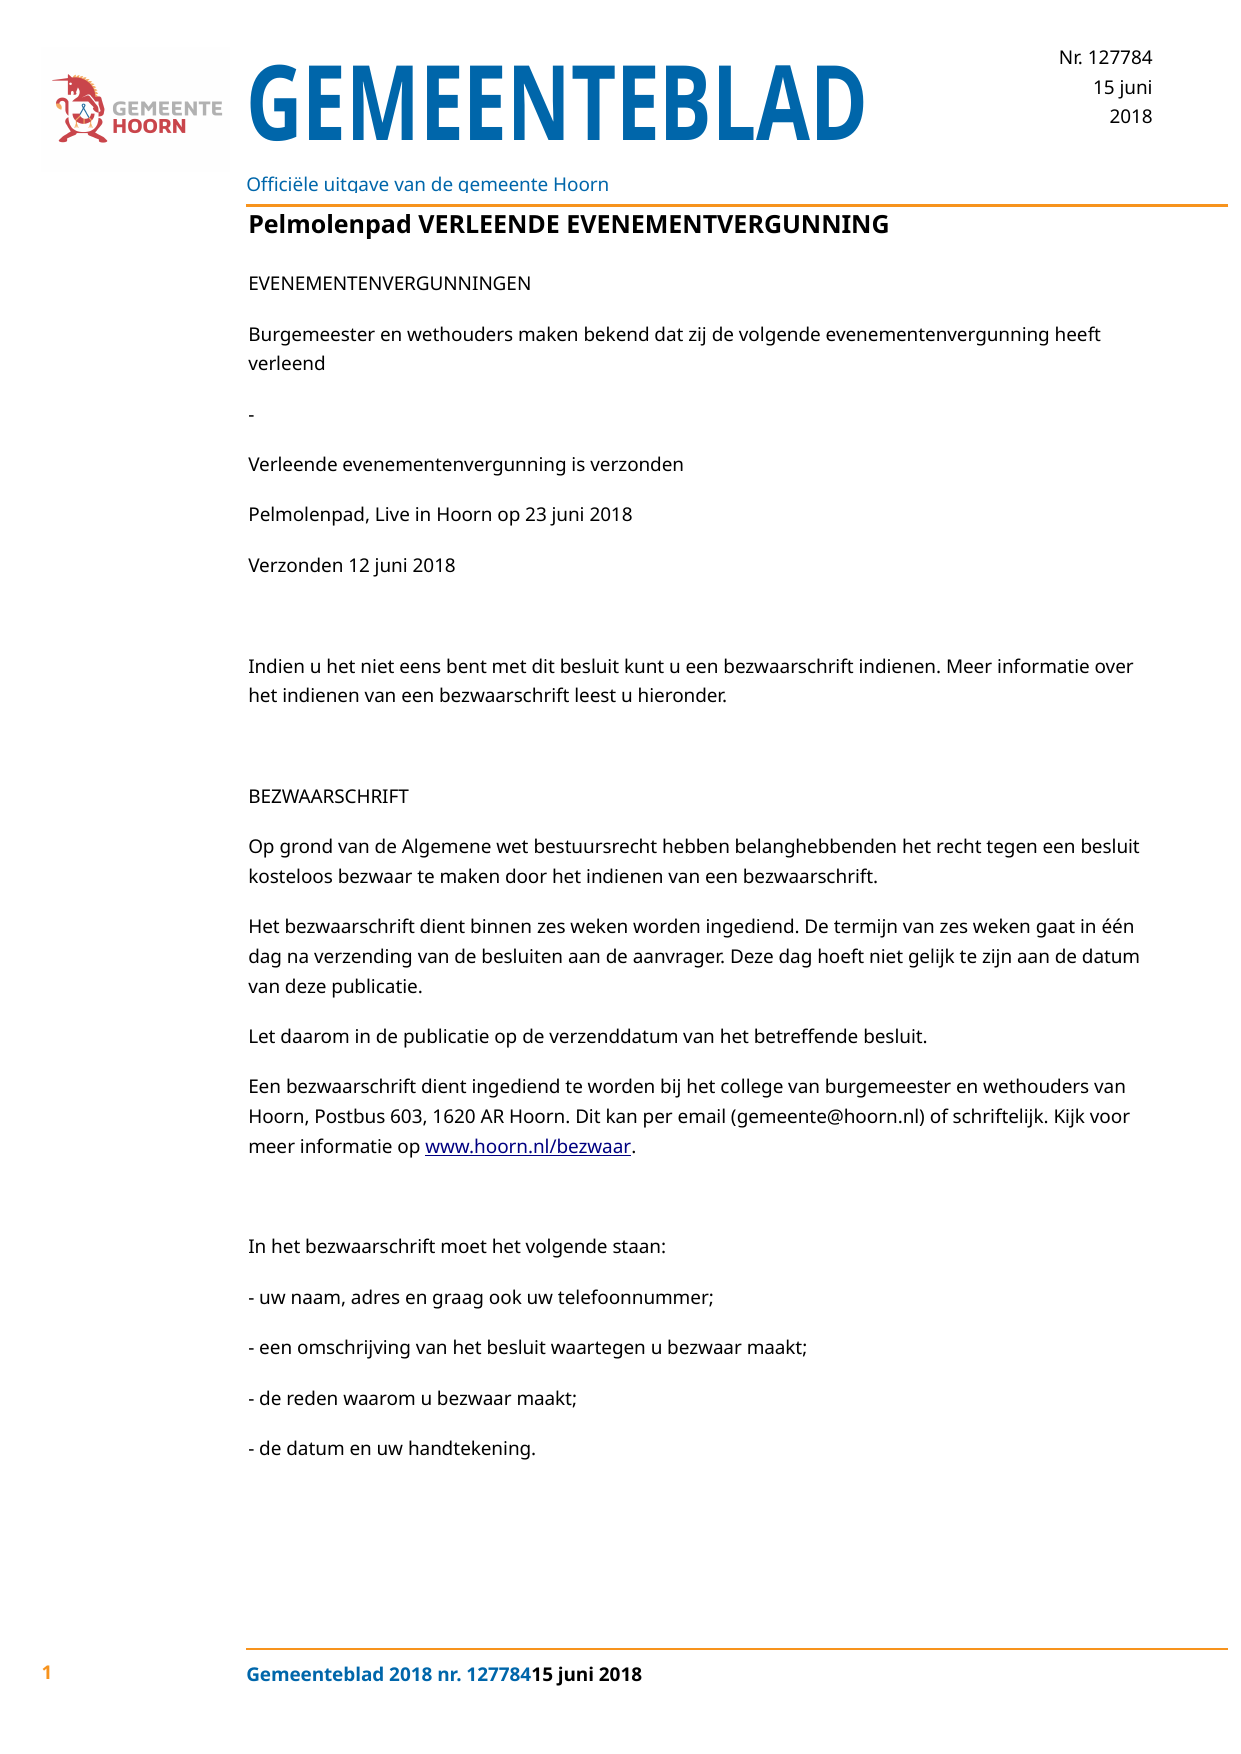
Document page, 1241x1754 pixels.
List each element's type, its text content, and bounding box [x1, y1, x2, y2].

text - de datum en uw handtekening. [248, 1435, 1152, 1461]
text BEZWAARSCHRIFT [248, 783, 1152, 809]
text - een omschrijving van het besluit waartegen u bezwaar maakt; [248, 1334, 1152, 1360]
text Pelmolenpad, Live in Hoorn op 23 juni 2018 [248, 502, 1152, 527]
text Let daarom in de publicatie op de verzenddatum van het betreffende besluit. [248, 1023, 1152, 1049]
text - uw naam, adres en graag ook uw telefoonnummer; [248, 1284, 1152, 1310]
text Het bezwaarschrift dient binnen zes weken worden ingediend. De termijn van zes weken gaat in één dag na verzending van de besluiten aan de aanvrager. Deze dag hoeft niet gelijk te zijn aan de datum van deze publicatie. [248, 914, 1152, 998]
text - [248, 401, 1152, 426]
text Verzonden 12 juni 2018 [248, 552, 1152, 578]
text Op grond van de Algemene wet bestuursrecht hebben belanghebbenden het recht tegen een besluit kosteloos bezwaar te maken door het indienen van een bezwaarschrift. [248, 834, 1152, 889]
text Pelmolenpad VERLEENDE EVENEMENTVERGUNNING [248, 207, 1152, 241]
text Burgemeester en wethouders maken bekend dat zij de volgende evenementenvergunning heeft verleend [248, 321, 1152, 376]
text EVENEMENTENVERGUNNINGEN [248, 270, 1152, 296]
text Een bezwaarschrift dient ingediend te worden bij het college van burgemeester en wethouders van Hoorn, Postbus 603, 1620 AR Hoorn. Dit kan per email (gemeente@hoorn.nl) of schriftelijk. Kijk voor meer informatie op www.hoorn.nl/bezwaar. [248, 1074, 1152, 1158]
picture [41, 47, 231, 172]
text Indien u het niet eens bent met dit besluit kunt u een bezwaarschrift indienen. Meer informatie over het indienen van een bezwaarschrift leest u hieronder. [248, 653, 1152, 708]
text Verleende evenementenvergunning is verzonden [248, 451, 1152, 477]
text - de reden waarom u bezwaar maakt; [248, 1385, 1152, 1411]
text In het bezwaarschrift moet het volgende staan: [248, 1234, 1152, 1259]
